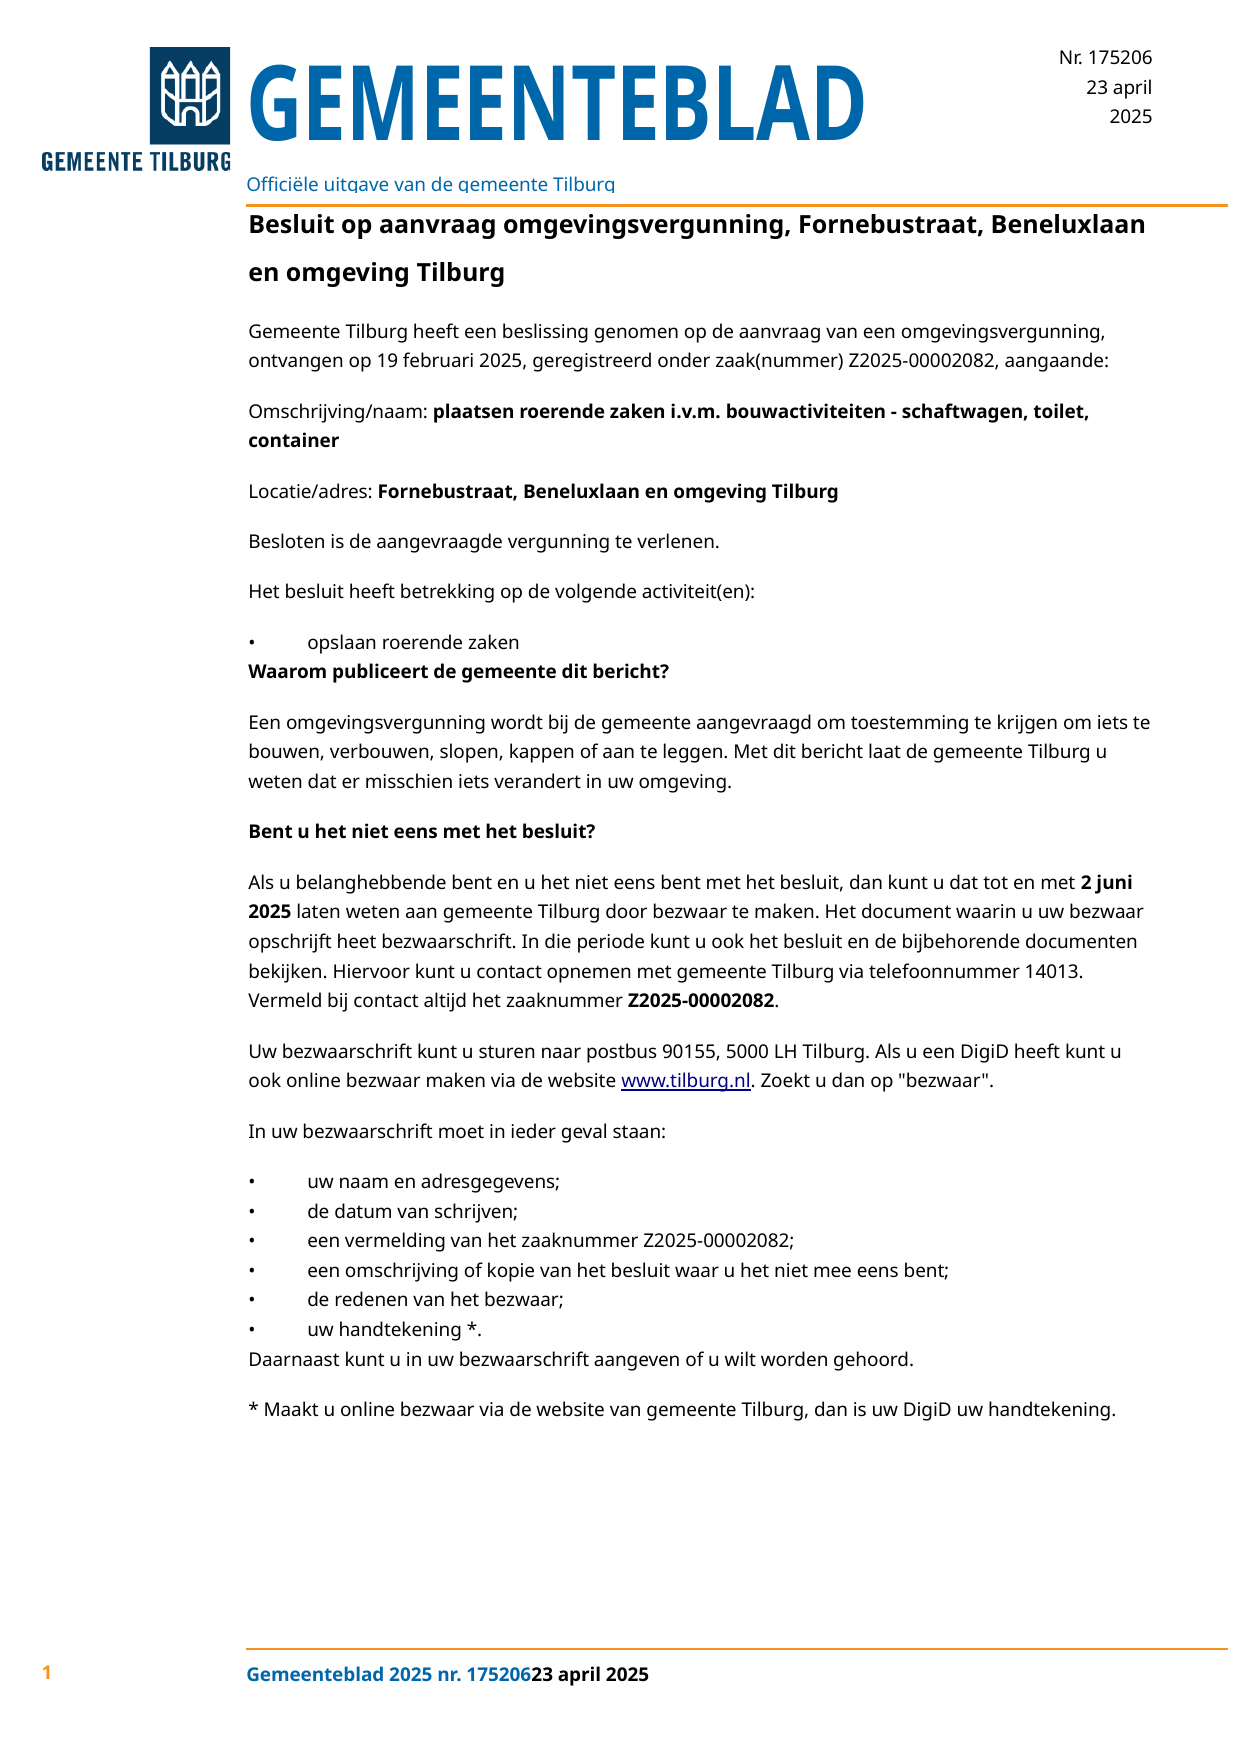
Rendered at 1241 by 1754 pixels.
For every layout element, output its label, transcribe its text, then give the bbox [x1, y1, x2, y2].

text Uw bezwaarschrift kunt u sturen naar postbus 90155, 5000 LH Tilburg. Als u een DigiD heeft kunt u ook online bezwaar maken via de website www.tilburg.nl. Zoekt u dan op "bezwaar". [248, 1038, 1152, 1093]
text Het besluit heeft betrekking op de volgende activiteit(en): [248, 579, 1152, 604]
text In uw bezwaarschrift moet in ieder geval staan: [248, 1118, 1152, 1144]
text Een omgevingsvergunning wordt bij de gemeente aangevraagd om toestemming te krijgen om iets te bouwen, verbouwen, slopen, kappen of aan te leggen. Met dit bericht laat de gemeente Tilburg u weten dat er misschien iets verandert in uw omgeving. [248, 709, 1152, 794]
text Omschrijving/naam: plaatsen roerende zaken i.v.m. bouwactiviteiten - schaftwagen, toilet, container [248, 398, 1152, 453]
text Waarom publiceert de gemeente dit bericht? [248, 659, 1152, 684]
text Besloten is de aangevraagde vergunning te verlenen. [248, 528, 1152, 554]
text Besluit op aanvraag omgevingsvergunning, Fornebustraat, Beneluxlaan en omgeving Tilburg [248, 207, 1152, 288]
text Locatie/adres: Fornebustraat, Beneluxlaan en omgeving Tilburg [248, 478, 1152, 504]
text Daarnaast kunt u in uw bezwaarschrift aangeven of u wilt worden gehoord. [248, 1346, 1152, 1372]
list uw naam en adresgegevens; [248, 1168, 1152, 1194]
list een vermelding van het zaaknummer Z2025-00002082; [248, 1227, 1152, 1253]
list een omschrijving of kopie van het besluit waar u het niet mee eens bent; [248, 1257, 1152, 1283]
list uw handtekening *. [248, 1316, 1152, 1342]
list de redenen van het bezwaar; [248, 1287, 1152, 1312]
list de datum van schrijven; [248, 1198, 1152, 1224]
list opslaan roerende zaken [248, 629, 1152, 655]
text Bent u het niet eens met het besluit? [248, 819, 1152, 844]
text * Maakt u online bezwaar via de website van gemeente Tilburg, dan is uw DigiD uw handtekening. [248, 1396, 1152, 1422]
text Als u belanghebbende bent en u het niet eens bent met het besluit, dan kunt u dat tot en met 2 juni 2025 laten weten aan gemeente Tilburg door bezwaar te maken. Het document waarin u uw bezwaar opschrijft heet bezwaarschrift. In die periode kunt u ook het besluit en de bijbehorende documenten bekijken. Hiervoor kunt u contact opnemen met gemeente Tilburg via telefoonnummer 14013. Vermeld bij contact altijd het zaaknummer Z2025-00002082. [248, 869, 1152, 1013]
text Gemeente Tilburg heeft een beslissing genomen op de aanvraag van een omgevingsvergunning, ontvangen op 19 februari 2025, geregistreerd onder zaak(nummer) Z2025-00002082, aangaande: [248, 318, 1152, 373]
picture [41, 47, 231, 172]
